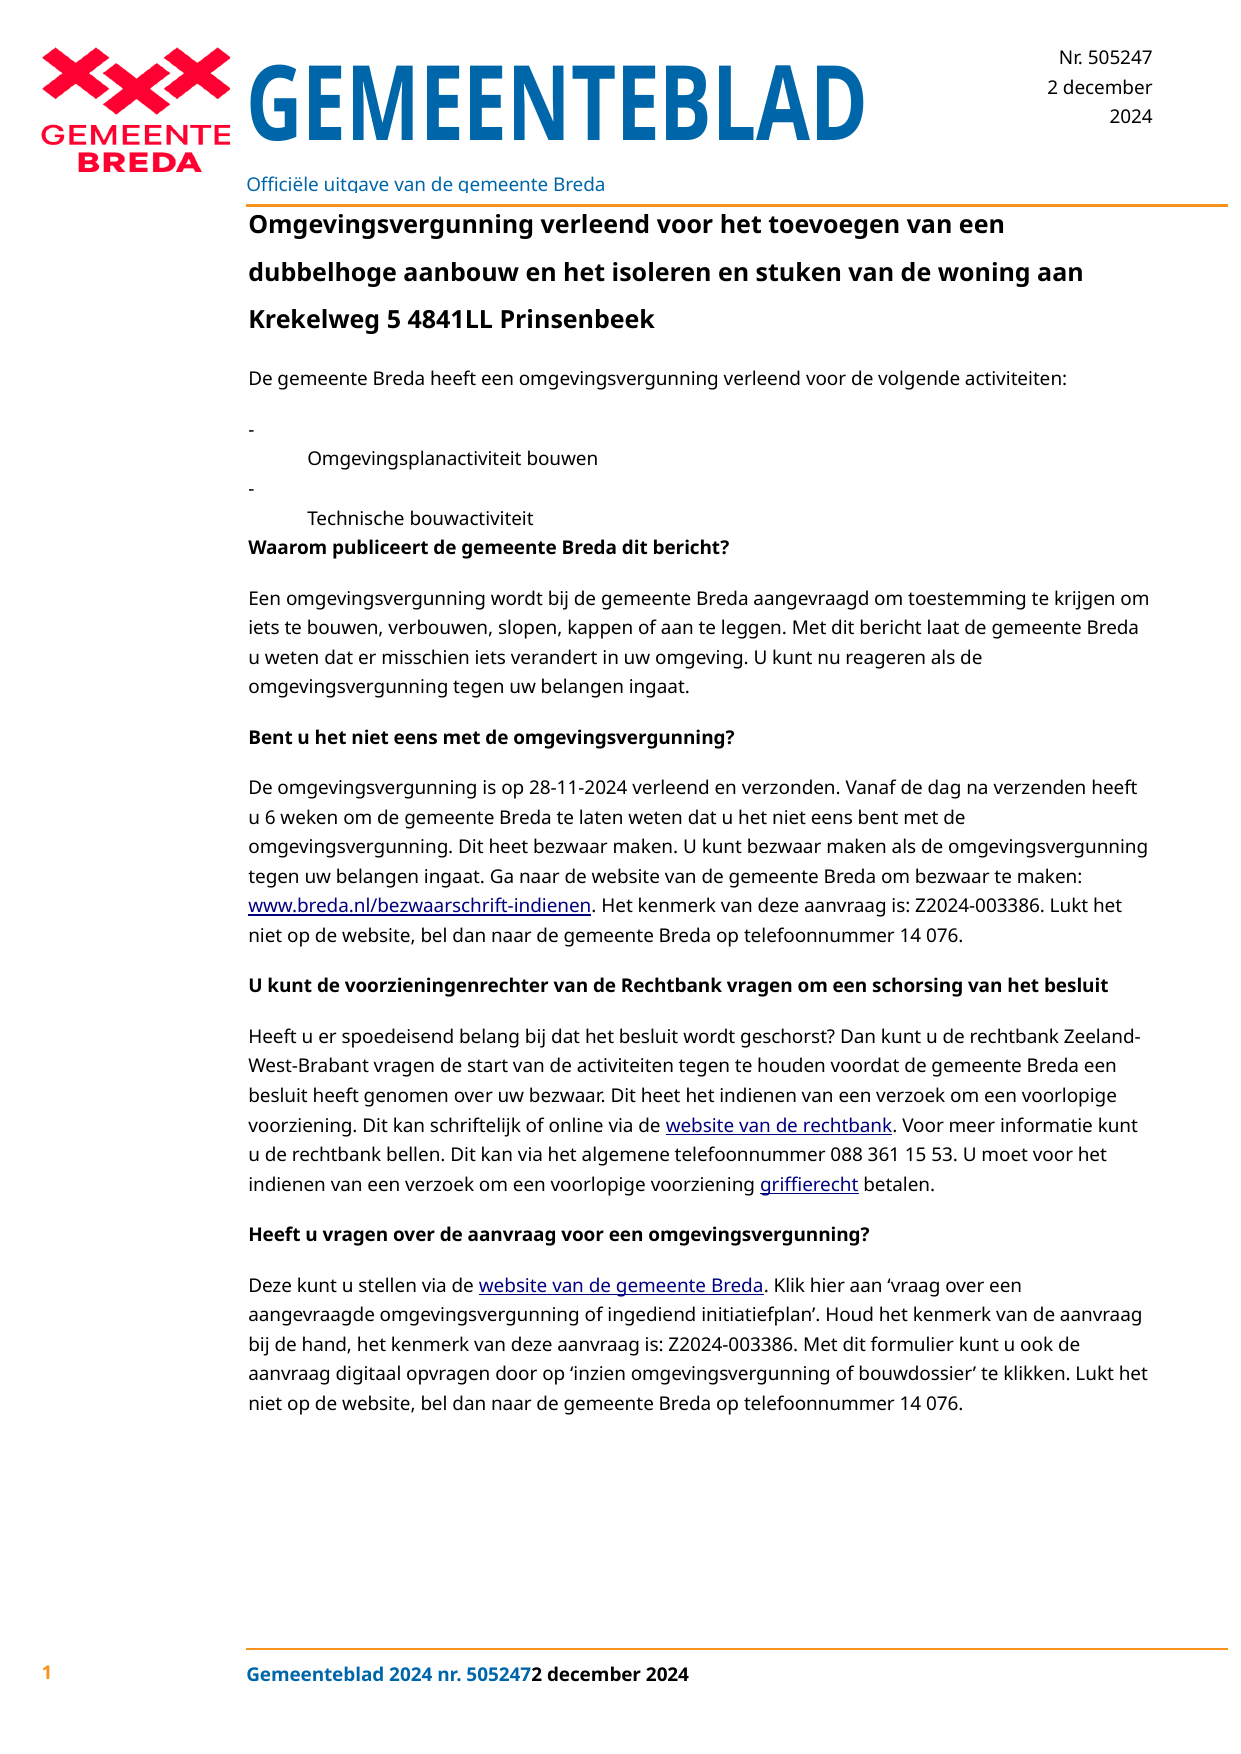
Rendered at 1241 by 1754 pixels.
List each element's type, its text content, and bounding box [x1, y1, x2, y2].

text Heeft u er spoedeisend belang bij dat het besluit wordt geschorst? Dan kunt u de rechtbank Zeeland-West-Brabant vragen de start van de activiteiten tegen te houden voordat de gemeente Breda een besluit heeft genomen over uw bezwaar. Dit heet het indienen van een verzoek om een voorlopige voorziening. Dit kan schriftelijk of online via de website van de rechtbank. Voor meer informatie kunt u de rechtbank bellen. Dit kan via het algemene telefoonnummer 088 361 15 53. U moet voor het indienen van een verzoek om een voorlopige voorziening griffierecht betalen. [248, 1023, 1152, 1197]
text Heeft u vragen over de aanvraag voor een omgevingsvergunning? [248, 1221, 1152, 1247]
picture [41, 47, 231, 172]
text De gemeente Breda heeft een omgevingsvergunning verleend voor de volgende activiteiten: [248, 366, 1152, 391]
text Een omgevingsvergunning wordt bij de gemeente Breda aangevraagd om toestemming te krijgen om iets te bouwen, verbouwen, slopen, kappen of aan te leggen. Met dit bericht laat de gemeente Breda u weten dat er misschien iets verandert in uw omgeving. U kunt nu reageren als de omgevingsvergunning tegen uw belangen ingaat. [248, 585, 1152, 699]
text Bent u het niet eens met de omgevingsvergunning? [248, 724, 1152, 749]
text U kunt de voorzieningenrechter van de Rechtbank vragen om een schorsing van het besluit [248, 973, 1152, 998]
text Deze kunt u stellen via de website van de gemeente Breda. Klik hier aan ‘vraag over een aangevraagde omgevingsvergunning of ingediend initiatiefplan’. Houd het kenmerk van de aanvraag bij de hand, het kenmerk van deze aanvraag is: Z2024-003386. Met dit formulier kunt u ook de aanvraag digitaal opvragen door op ‘inzien omgevingsvergunning of bouwdossier’ te klikken. Lukt het niet op de website, bel dan naar de gemeente Breda op telefoonnummer 14 076. [248, 1272, 1152, 1416]
text Omgevingsvergunning verleend voor het toevoegen van een dubbelhoge aanbouw en het isoleren en stuken van de woning aan Krekelweg 5 4841LL Prinsenbeek [248, 207, 1152, 336]
text De omgevingsvergunning is op 28-11-2024 verleend en verzonden. Vanaf de dag na verzenden heeft u 6 weken om de gemeente Breda te laten weten dat u het niet eens bent met de omgevingsvergunning. Dit heet bezwaar maken. U kunt bezwaar maken als de omgevingsvergunning tegen uw belangen ingaat. Ga naar de website van de gemeente Breda om bezwaar te maken: www.breda.nl/bezwaarschrift-indienen. Het kenmerk van deze aanvraag is: Z2024-003386. Lukt het niet op de website, bel dan naar de gemeente Breda op telefoonnummer 14 076. [248, 774, 1152, 948]
text Waarom publiceert de gemeente Breda dit bericht? [248, 534, 1152, 560]
list Omgevingsplanactiviteit bouwen [248, 446, 1152, 471]
list Technische bouwactiviteit [248, 505, 1152, 530]
